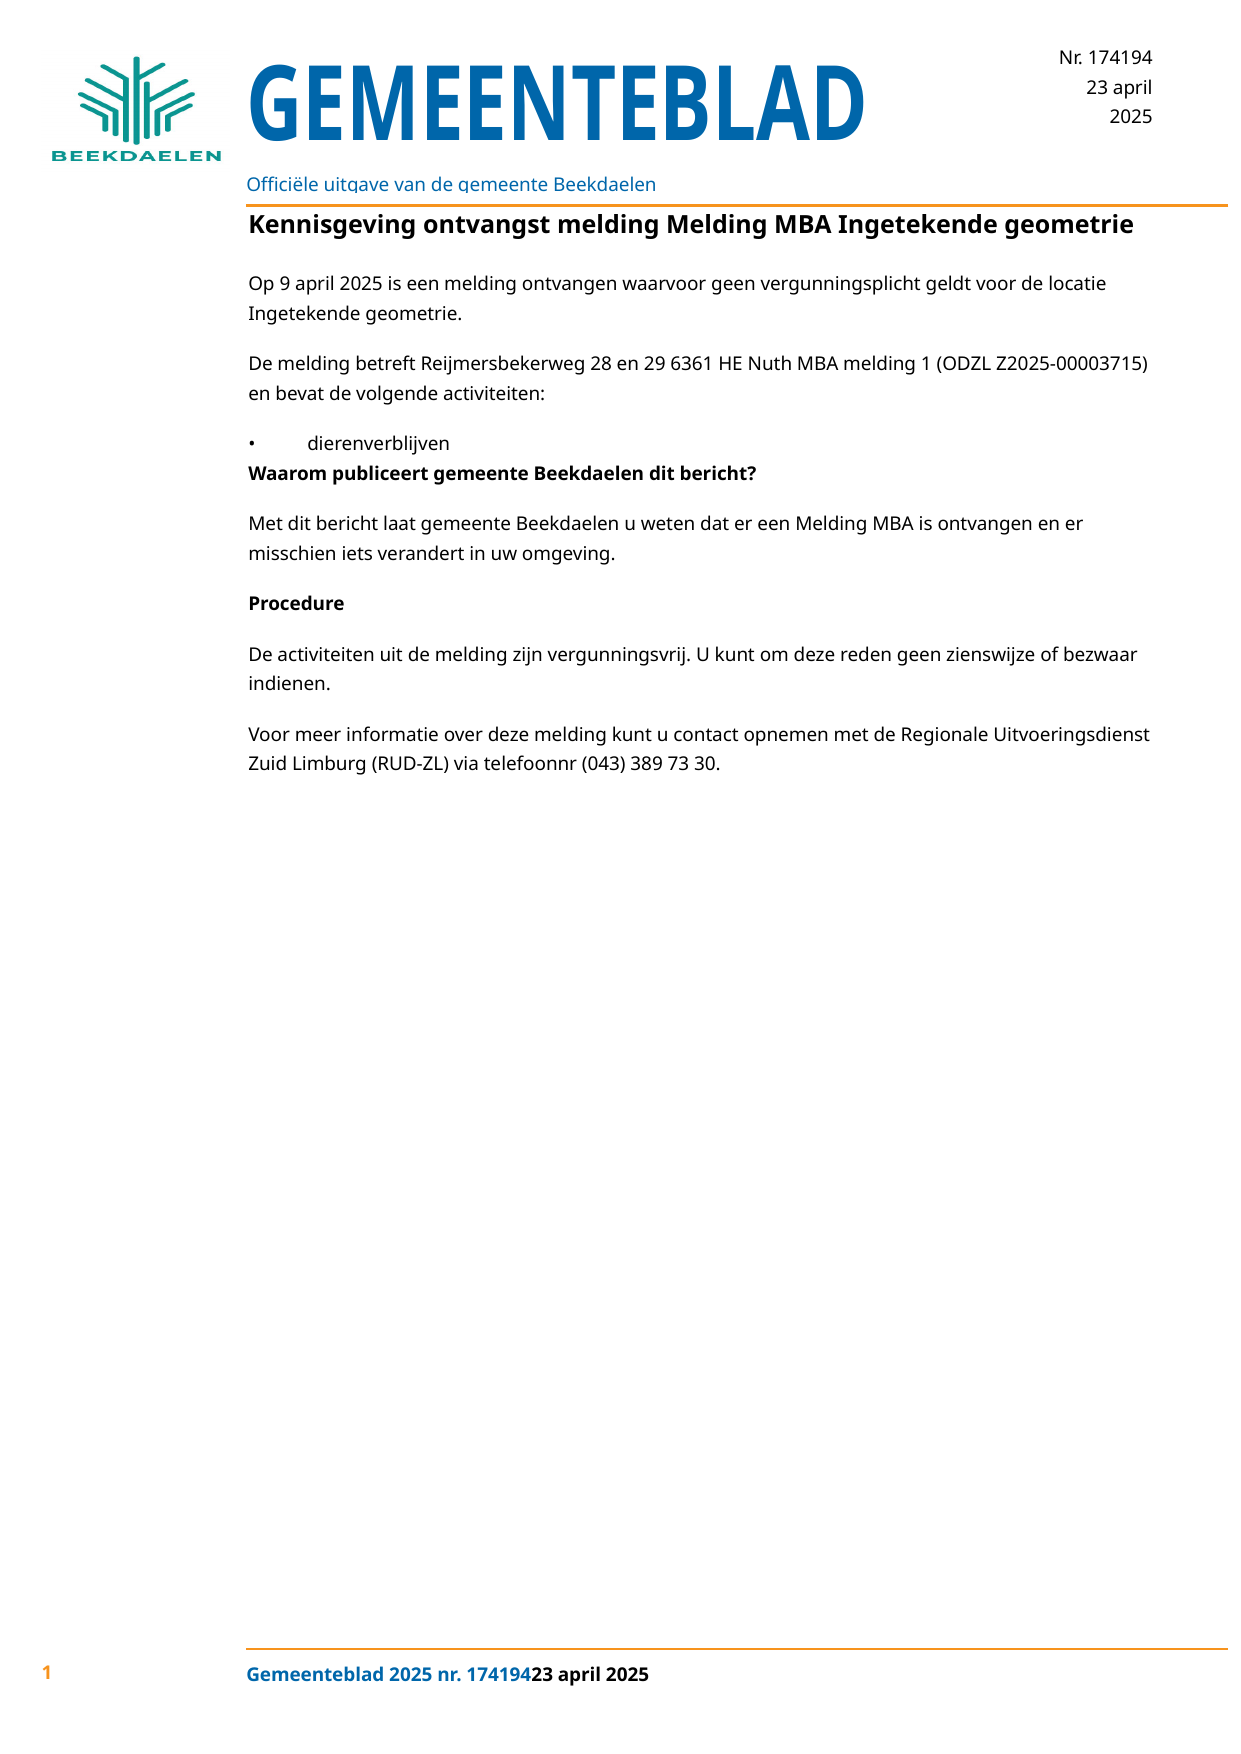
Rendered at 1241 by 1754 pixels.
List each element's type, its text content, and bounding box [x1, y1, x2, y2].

text Met dit bericht laat gemeente Beekdaelen u weten dat er een Melding MBA is ontvangen en er misschien iets verandert in uw omgeving. [248, 510, 1152, 566]
text Waarom publiceert gemeente Beekdaelen dit bericht? [248, 460, 1152, 486]
picture [41, 47, 231, 172]
list dierenverblijven [248, 430, 1152, 456]
text Voor meer informatie over deze melding kunt u contact opnemen met de Regionale Uitvoeringsdienst Zuid Limburg (RUD-ZL) via telefoonnr (043) 389 73 30. [248, 721, 1152, 776]
text Op 9 april 2025 is een melding ontvangen waarvoor geen vergunningsplicht geldt voor de locatie Ingetekende geometrie. [248, 270, 1152, 326]
text De melding betreft Reijmersbekerweg 28 en 29 6361 HE Nuth MBA melding 1 (ODZL Z2025-00003715) en bevat de volgende activiteiten: [248, 350, 1152, 406]
text Procedure [248, 590, 1152, 616]
text De activiteiten uit de melding zijn vergunningsvrij. U kunt om deze reden geen zienswijze of bezwaar indienen. [248, 641, 1152, 696]
text Kennisgeving ontvangst melding Melding MBA Ingetekende geometrie [248, 207, 1152, 241]
